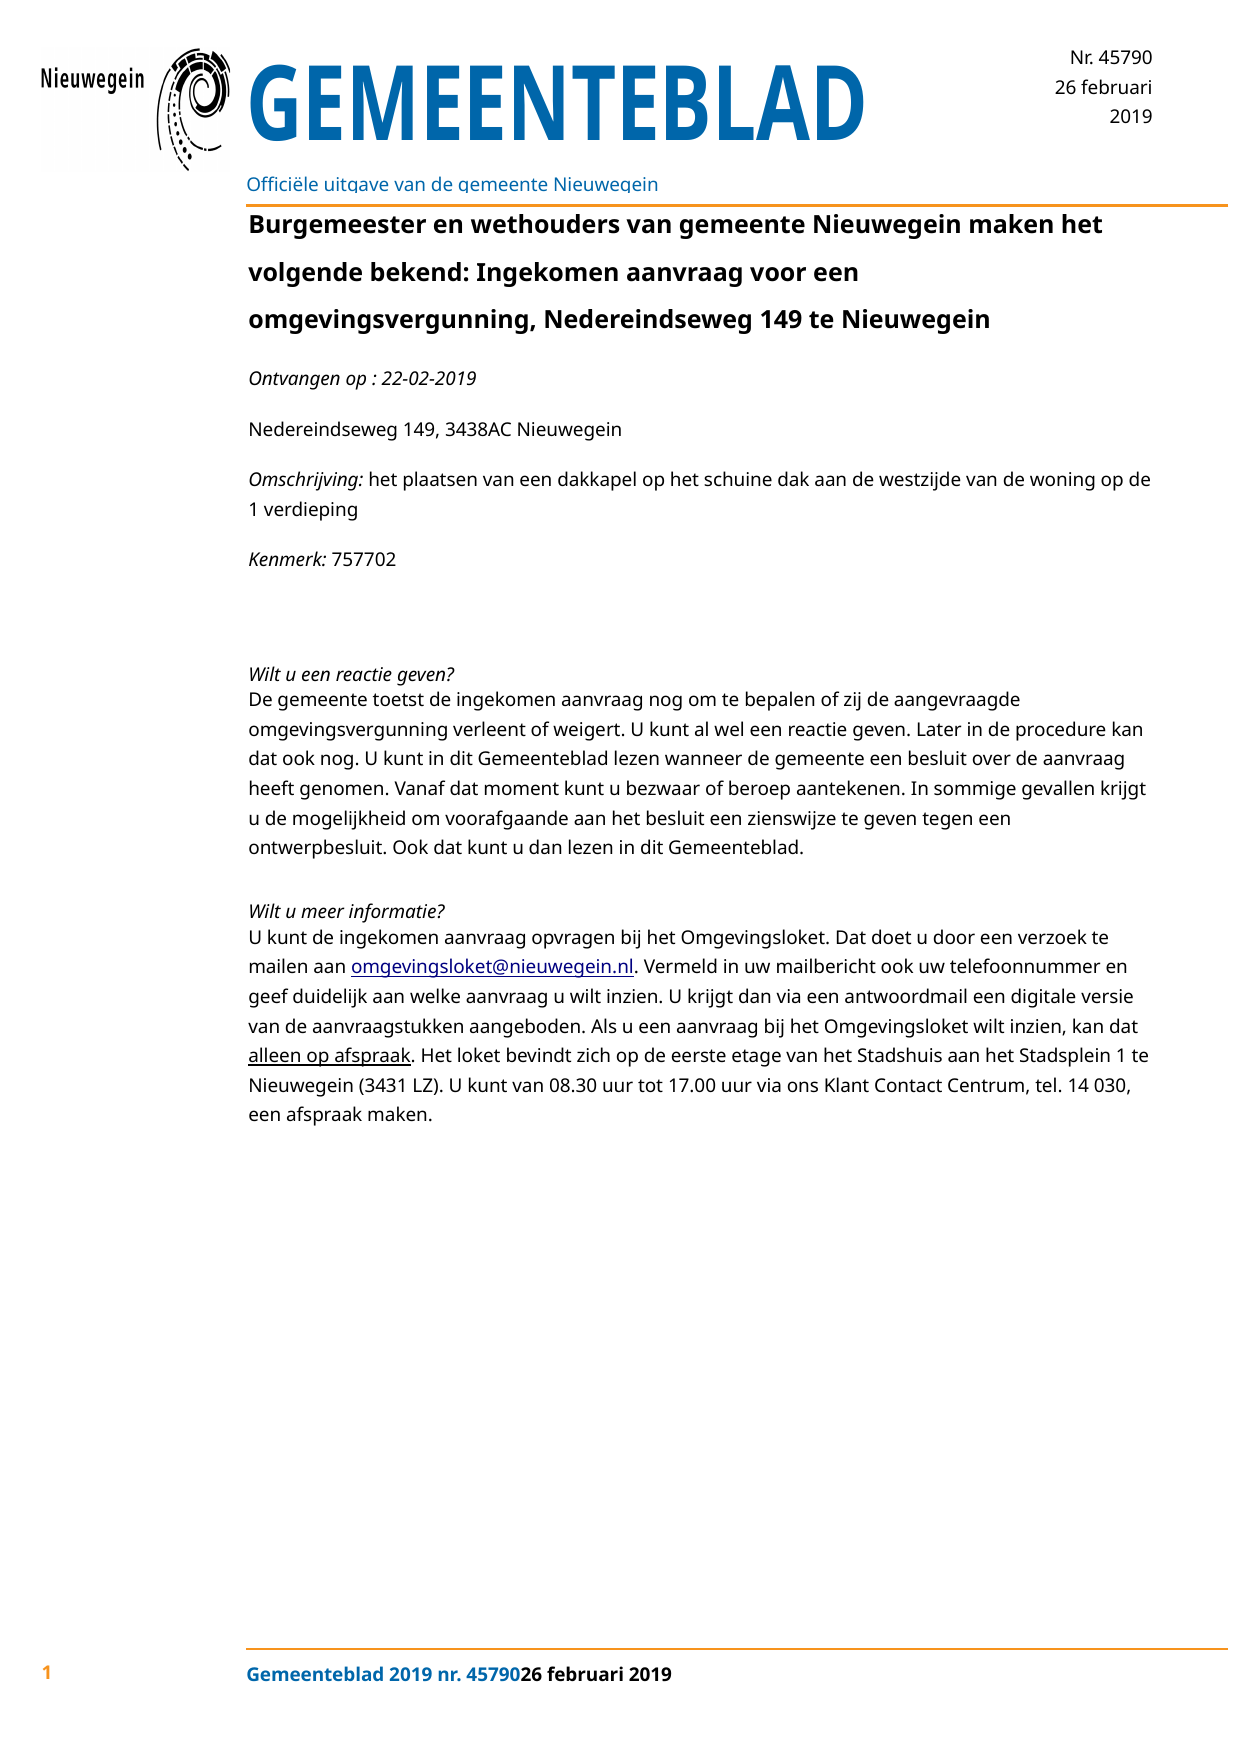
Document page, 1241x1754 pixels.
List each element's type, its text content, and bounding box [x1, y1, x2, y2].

text De gemeente toetst de ingekomen aanvraag nog om te bepalen of zij de aangevraagde omgevingsvergunning verleent of weigert. U kunt al wel een reactie geven. Later in de procedure kan dat ook nog. U kunt in dit Gemeenteblad lezen wanneer de gemeente een besluit over de aanvraag heeft genomen. Vanaf dat moment kunt u bezwaar of beroep aantekenen. In sommige gevallen krijgt u de mogelijkheid om voorafgaande aan het besluit een zienswijze te geven tegen een ontwerpbesluit. Ook dat kunt u dan lezen in dit Gemeenteblad. [248, 686, 1152, 860]
picture [41, 47, 231, 172]
text U kunt de ingekomen aanvraag opvragen bij het Omgevingsloket. Dat doet u door een verzoek te mailen aan omgevingsloket@nieuwegein.nl. Vermeld in uw mailbericht ook uw telefoonnummer en geef duidelijk aan welke aanvraag u wilt inzien. U krijgt dan via een antwoordmail een digitale versie van de aanvraagstukken aangeboden. Als u een aanvraag bij het Omgevingsloket wilt inzien, kan dat alleen op afspraak. Het loket bevindt zich op de eerste etage van het Stadshuis aan het Stadsplein 1 te Nieuwegein (3431 LZ). U kunt van 08.30 uur tot 17.00 uur via ons Klant Contact Centrum, tel. 14 030, een afspraak maken. [248, 924, 1152, 1127]
text Burgemeester en wethouders van gemeente Nieuwegein maken het volgende bekend: Ingekomen aanvraag voor een omgevingsvergunning, Nedereindseweg 149 te Nieuwegein [248, 207, 1152, 336]
text Nedereindseweg 149, 3438AC Nieuwegein [248, 416, 1152, 442]
text Ontvangen op : 22-02-2019 [248, 366, 1152, 391]
text Wilt u een reactie geven? [248, 661, 1152, 686]
text Kenmerk: 757702 [248, 546, 1152, 572]
text Wilt u meer informatie? [248, 898, 1152, 924]
text Omschrijving: het plaatsen van een dakkapel op het schuine dak aan de westzijde van de woning op de 1 verdieping [248, 466, 1152, 522]
